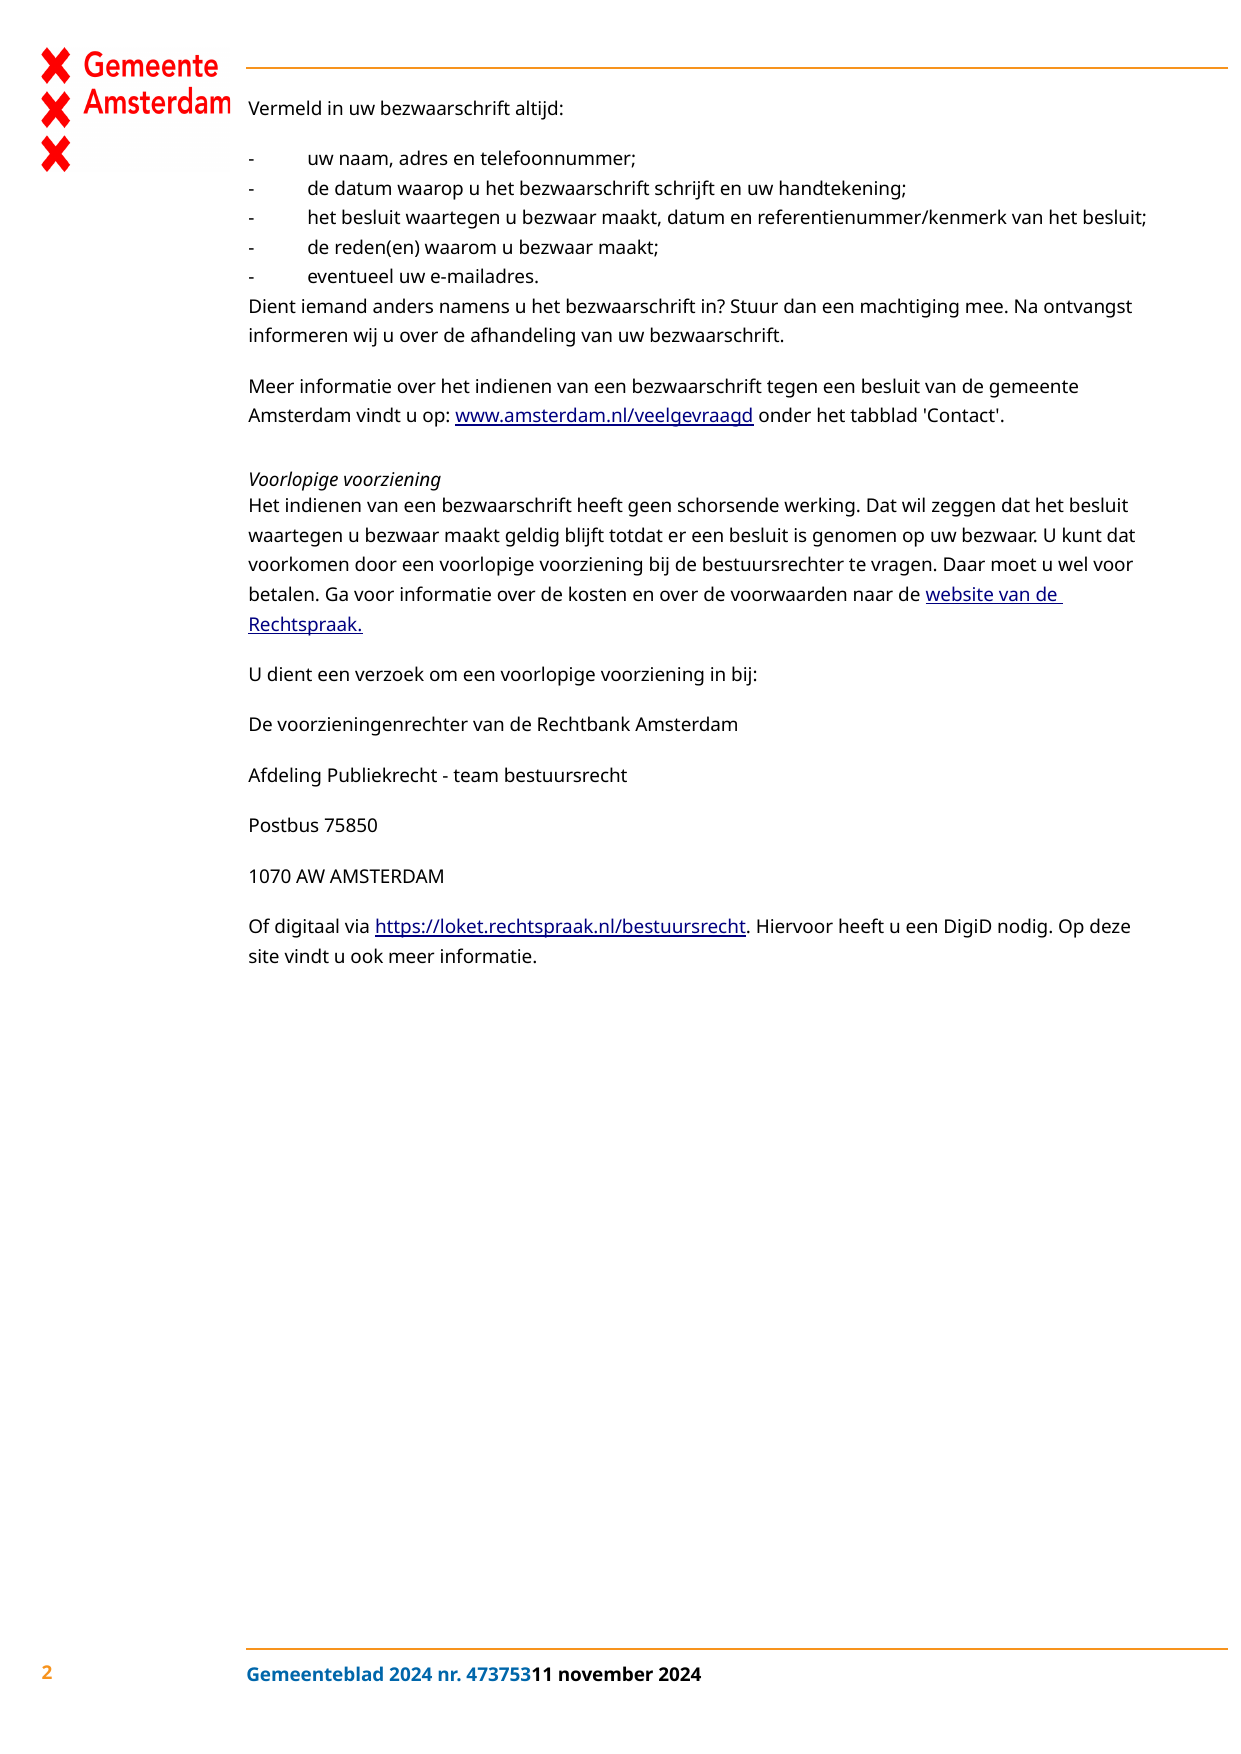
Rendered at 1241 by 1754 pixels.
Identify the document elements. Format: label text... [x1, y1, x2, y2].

text Vermeld in uw bezwaarschrift altijd: [248, 95, 1152, 121]
list de reden(en) waarom u bezwaar maakt; [248, 234, 1152, 260]
text Of digitaal via https://loket.rechtspraak.nl/bestuursrecht. Hiervoor heeft u een DigiD nodig. Op deze site vindt u ook meer informatie. [248, 913, 1152, 968]
text Dient iemand anders namens u het bezwaarschrift in? Stuur dan een machtiging mee. Na ontvangst informeren wij u over de afhandeling van uw bezwaarschrift. [248, 293, 1152, 348]
text Het indienen van een bezwaarschrift heeft geen schorsende werking. Dat wil zeggen dat het besluit waartegen u bezwaar maakt geldig blijft totdat er een besluit is genomen op uw bezwaar. U kunt dat voorkomen door een voorlopige voorziening bij de bestuursrechter te vragen. Daar moet u wel voor betalen. Ga voor informatie over de kosten en over de voorwaarden naar de website van de Rechtspraak. [248, 492, 1152, 636]
text 1070 AW AMSTERDAM [248, 863, 1152, 888]
picture [41, 47, 231, 172]
list het besluit waartegen u bezwaar maakt, datum en referentienummer/kenmerk van het besluit; [248, 204, 1152, 230]
list eventueel uw e-mailadres. [248, 263, 1152, 289]
text Postbus 75850 [248, 812, 1152, 838]
text U dient een verzoek om een voorlopige voorziening in bij: [248, 661, 1152, 687]
text De voorzieningenrechter van de Rechtbank Amsterdam [248, 712, 1152, 737]
text Meer informatie over het indienen van een bezwaarschrift tegen een besluit van de gemeente Amsterdam vindt u op: www.amsterdam.nl/veelgevraagd onder het tabblad 'Contact'. [248, 373, 1152, 428]
text Afdeling Publiekrecht - team bestuursrecht [248, 762, 1152, 788]
text Voorlopige voorziening [248, 467, 1152, 492]
list de datum waarop u het bezwaarschrift schrijft en uw handtekening; [248, 175, 1152, 201]
list uw naam, adres en telefoonnummer; [248, 145, 1152, 171]
